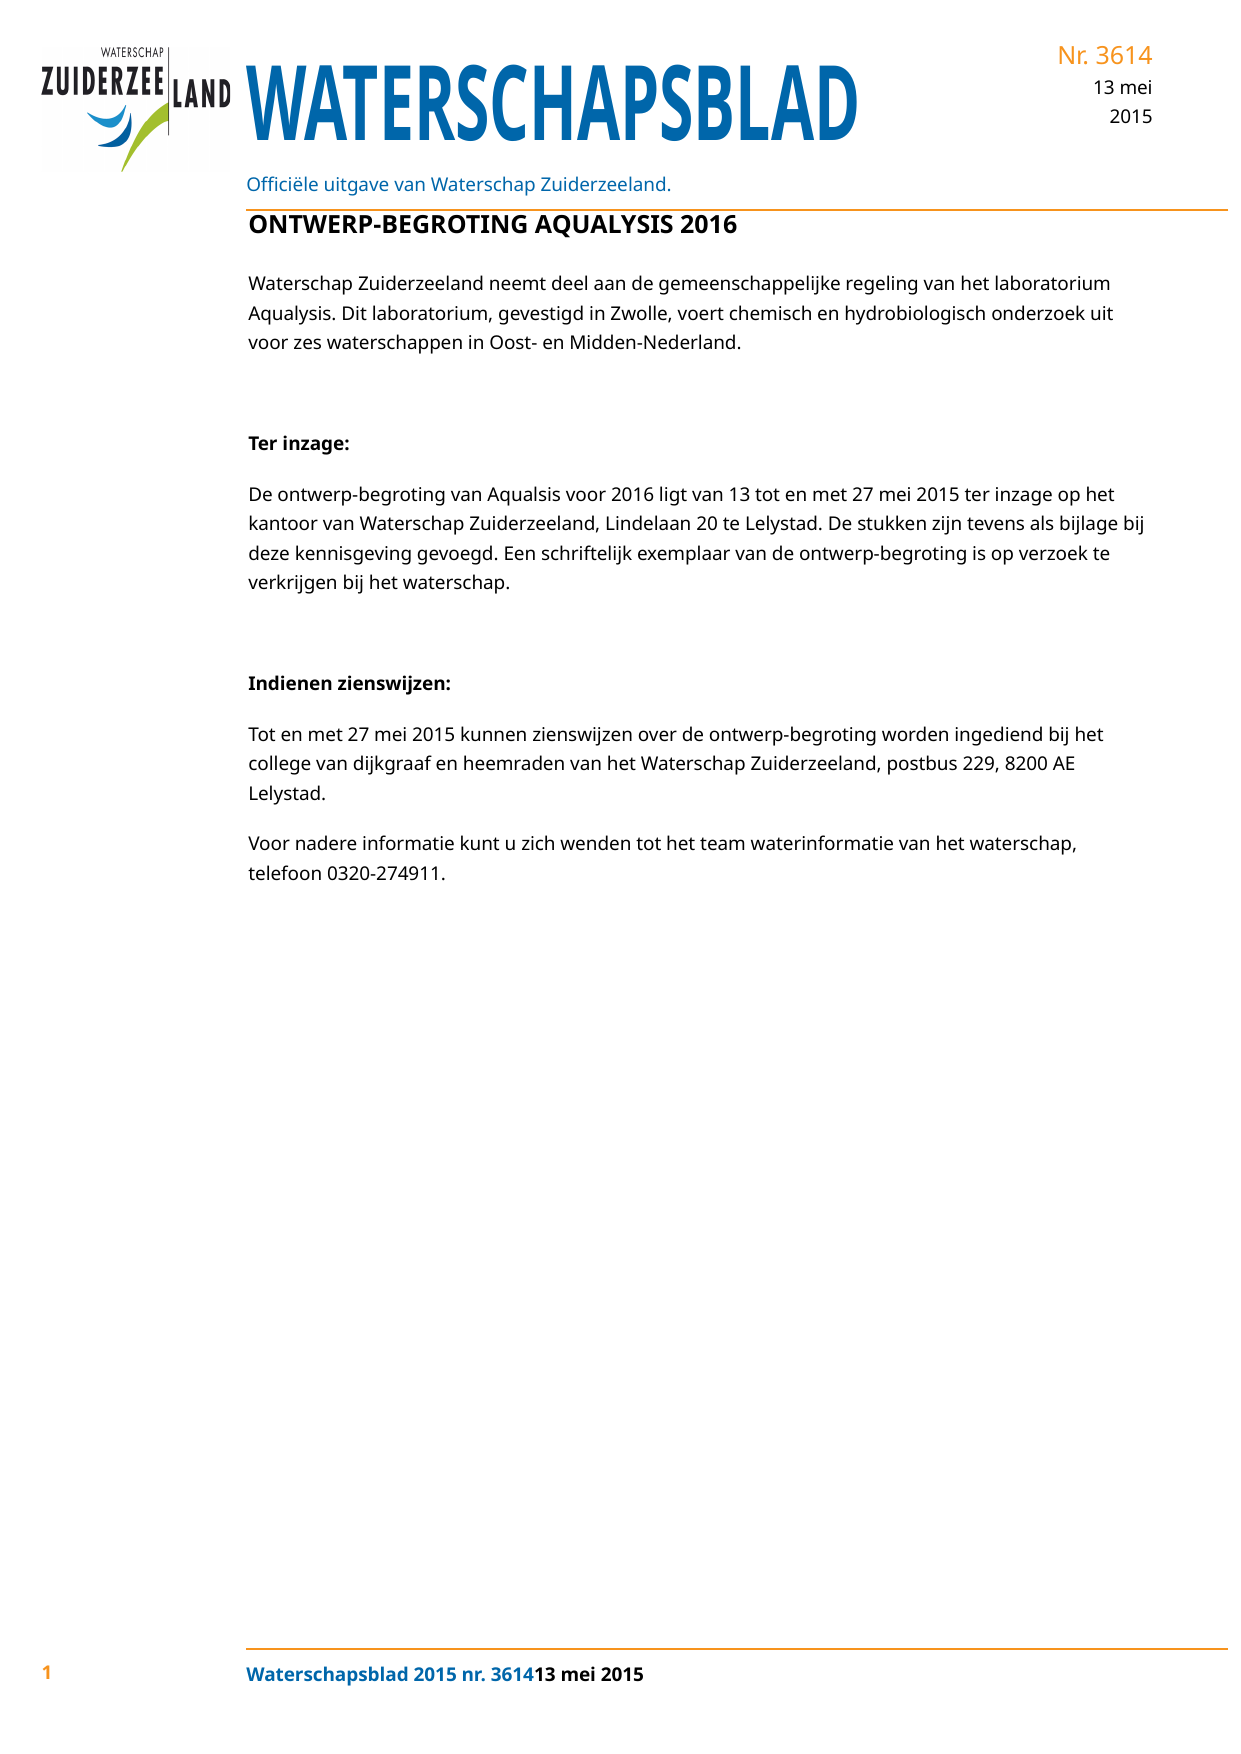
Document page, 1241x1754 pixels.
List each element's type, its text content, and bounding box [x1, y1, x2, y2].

text Tot en met 27 mei 2015 kunnen zienswijzen over de ontwerp-begroting worden ingediend bij het college van dijkgraaf en heemraden van het Waterschap Zuiderzeeland, postbus 229, 8200 AE Lelystad. [248, 721, 1152, 806]
text ONTWERP-BEGROTING AQUALYSIS 2016 [248, 211, 1152, 241]
text Waterschap Zuiderzeeland neemt deel aan de gemeenschappelijke regeling van het laboratorium Aqualysis. Dit laboratorium, gevestigd in Zwolle, voert chemisch en hydrobiologisch onderzoek uit voor zes waterschappen in Oost- en Midden-Nederland. [248, 270, 1152, 355]
text De ontwerp-begroting van Aqualsis voor 2016 ligt van 13 tot en met 27 mei 2015 ter inzage op het kantoor van Waterschap Zuiderzeeland, Lindelaan 20 te Lelystad. De stukken zijn tevens als bijlage bij deze kennisgeving gevoegd. Een schriftelijk exemplaar van de ontwerp-begroting is op verzoek te verkrijgen bij het waterschap. [248, 481, 1152, 595]
text Ter inzage: [248, 430, 1152, 456]
picture [41, 47, 231, 172]
text Voor nadere informatie kunt u zich wenden tot het team waterinformatie van het waterschap, telefoon 0320-274911. [248, 830, 1152, 886]
text Indienen zienswijzen: [248, 670, 1152, 696]
